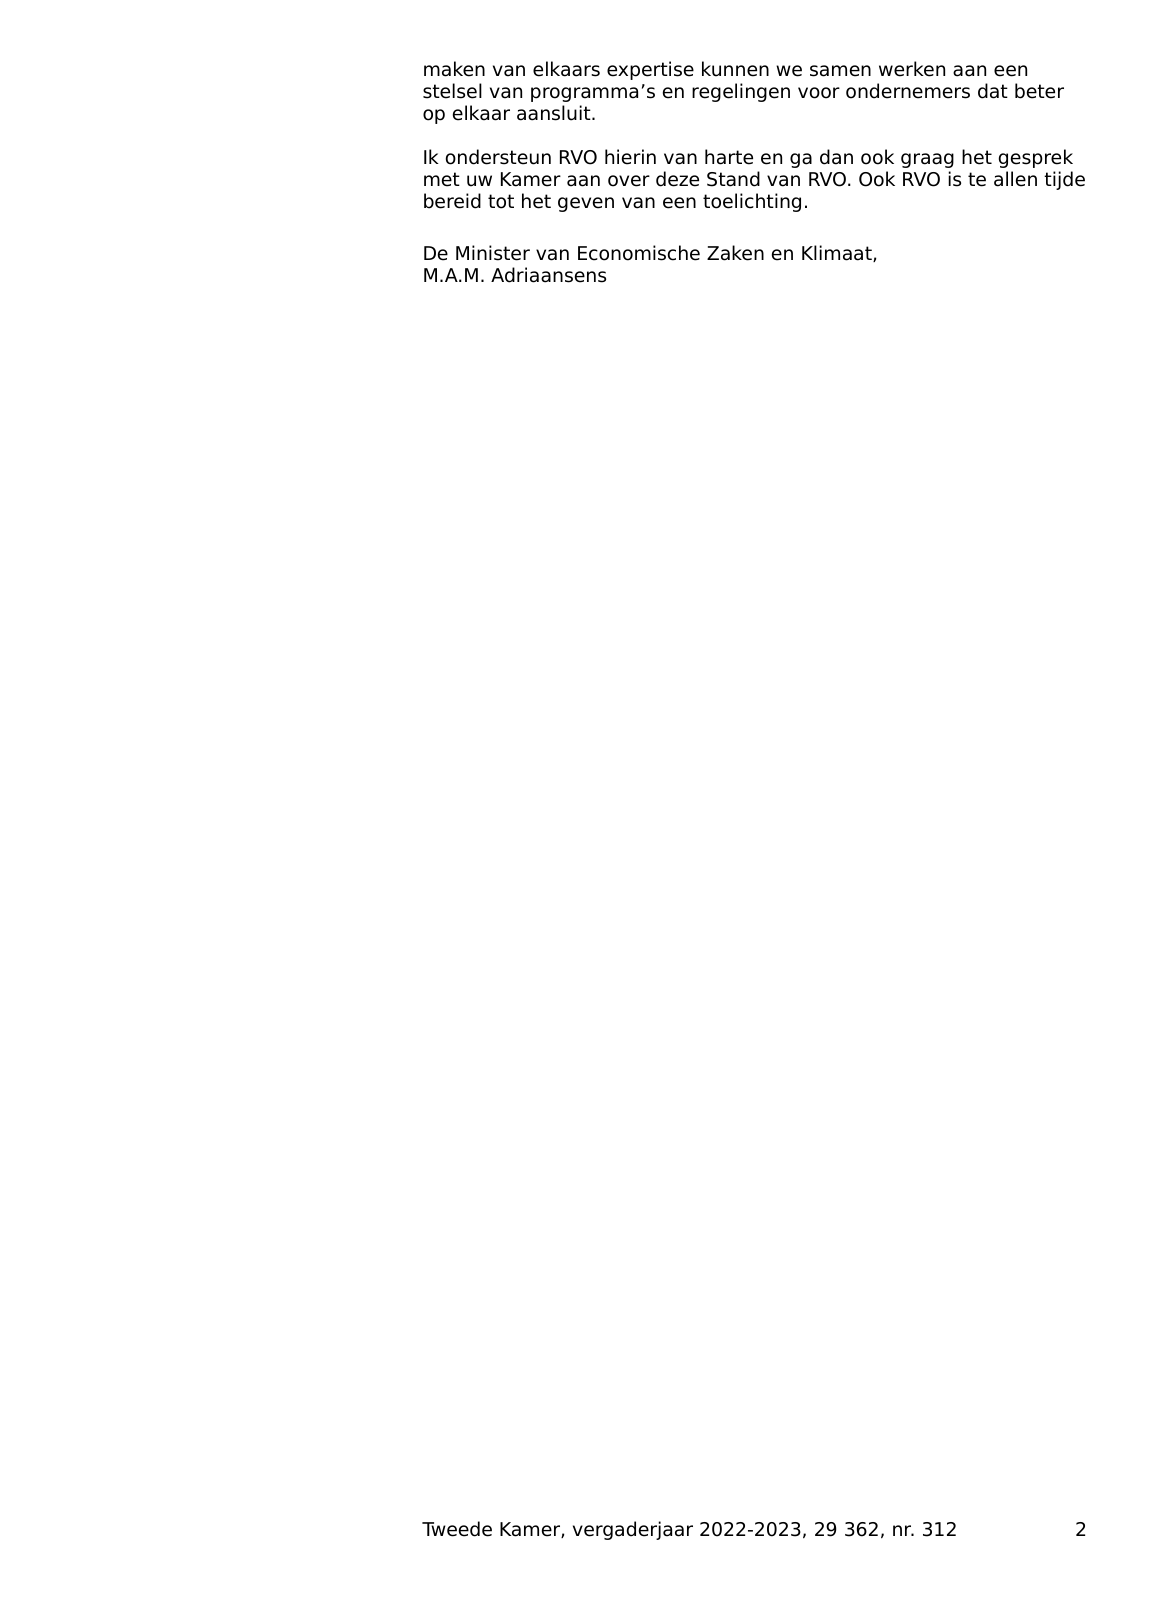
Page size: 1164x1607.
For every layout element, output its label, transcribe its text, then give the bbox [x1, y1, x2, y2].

text De Minister van Economische Zaken en Klimaat, M.A.M. Adriaansens [422, 243, 1087, 287]
text maken van elkaars expertise kunnen we samen werken aan een stelsel van programma’s en regelingen voor ondernemers dat beter op elkaar aansluit. [422, 59, 1087, 125]
text Ik ondersteun RVO hierin van harte en ga dan ook graag het gesprek met uw Kamer aan over deze Stand van RVO. Ook RVO is te allen tijde bereid tot het geven van een toelichting. [422, 147, 1087, 213]
